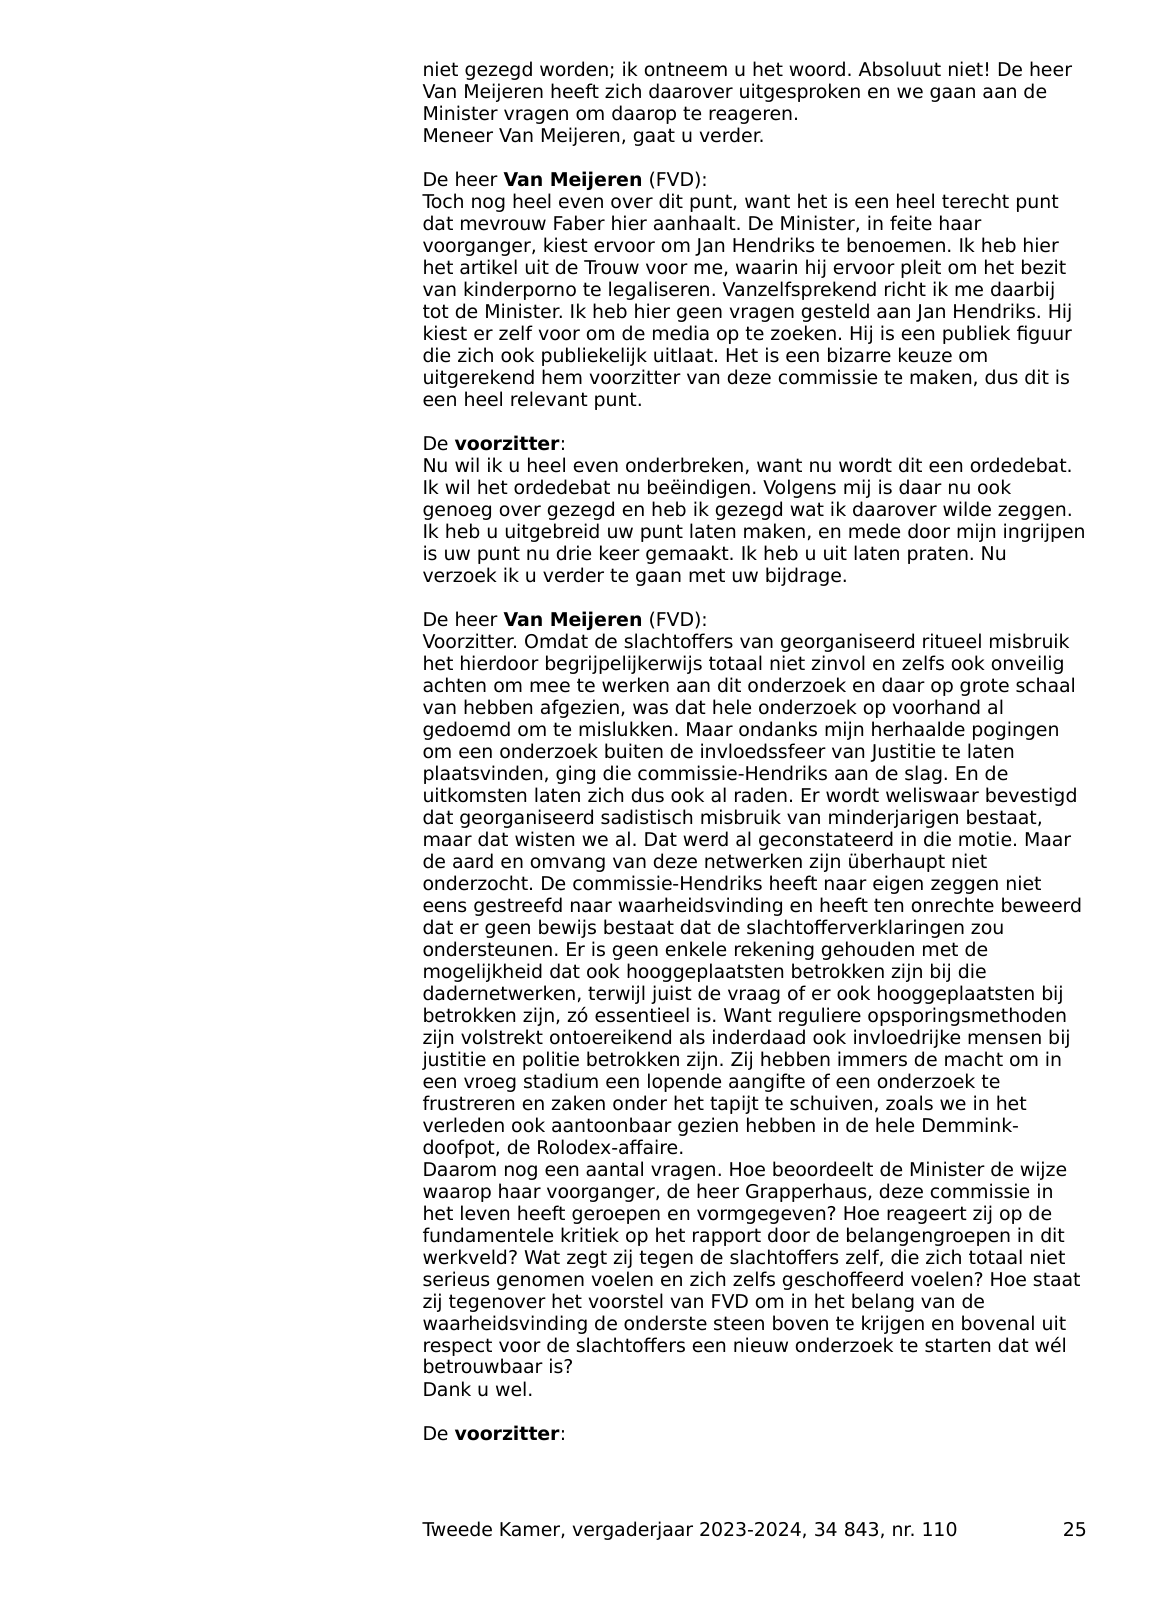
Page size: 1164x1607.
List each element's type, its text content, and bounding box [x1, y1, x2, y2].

text Daarom nog een aantal vragen. Hoe beoordeelt de Minister de wijze waarop haar voorganger, de heer Grapperhaus, deze commissie in het leven heeft geroepen en vormgegeven? Hoe reageert zij op de fundamentele kritiek op het rapport door de belangengroepen in dit werkveld? Wat zegt zij tegen de slachtoffers zelf, die zich totaal niet serieus genomen voelen en zich zelfs geschoffeerd voelen? Hoe staat zij tegenover het voorstel van FVD om in het belang van de waarheidsvinding de onderste steen boven te krijgen en bovenal uit respect voor de slachtoffers een nieuw onderzoek te starten dat wél betrouwbaar is? [422, 1159, 1087, 1378]
text Voorzitter. Omdat de slachtoffers van georganiseerd ritueel misbruik het hierdoor begrijpelijkerwijs totaal niet zinvol en zelfs ook onveilig achten om mee te werken aan dit onderzoek en daar op grote schaal van hebben afgezien, was dat hele onderzoek op voorhand al gedoemd om te mislukken. Maar ondanks mijn herhaalde pogingen om een onderzoek buiten de invloedssfeer van Justitie te laten plaatsvinden, ging die commissie-Hendriks aan de slag. En de uitkomsten laten zich dus ook al raden. Er wordt weliswaar bevestigd dat georganiseerd sadistisch misbruik van minderjarigen bestaat, maar dat wisten we al. Dat werd al geconstateerd in die motie. Maar de aard en omvang van deze netwerken zijn überhaupt niet onderzocht. De commissie-Hendriks heeft naar eigen zeggen niet eens gestreefd naar waarheidsvinding en heeft ten onrechte beweerd dat er geen bewijs bestaat dat de slachtofferverklaringen zou ondersteunen. Er is geen enkele rekening gehouden met de mogelijkheid dat ook hooggeplaatsten betrokken zijn bij die dadernetwerken, terwijl juist de vraag of er ook hooggeplaatsten bij betrokken zijn, zó essentieel is. Want reguliere opsporingsmethoden zijn volstrekt ontoereikend als inderdaad ook invloedrijke mensen bij justitie en politie betrokken zijn. Zij hebben immers de macht om in een vroeg stadium een lopende aangifte of een onderzoek te frustreren en zaken onder het tapijt te schuiven, zoals we in het verleden ook aantoonbaar gezien hebben in de hele Demmink-doofpot, de Rolodex-affaire. [422, 631, 1087, 1159]
text Meneer Van Meijeren, gaat u verder. [422, 125, 1087, 147]
text Toch nog heel even over dit punt, want het is een heel terecht punt dat mevrouw Faber hier aanhaalt. De Minister, in feite haar voorganger, kiest ervoor om Jan Hendriks te benoemen. Ik heb hier het artikel uit de Trouw voor me, waarin hij ervoor pleit om het bezit van kinderporno te legaliseren. Vanzelfsprekend richt ik me daarbij tot de Minister. Ik heb hier geen vragen gesteld aan Jan Hendriks. Hij kiest er zelf voor om de media op te zoeken. Hij is een publiek figuur die zich ook publiekelijk uitlaat. Het is een bizarre keuze om uitgerekend hem voorzitter van deze commissie te maken, dus dit is een heel relevant punt. [422, 191, 1087, 411]
text De voorzitter: [422, 433, 1087, 455]
text De voorzitter: [422, 1423, 1087, 1444]
text De heer Van Meijeren (FVD): [422, 169, 1087, 191]
text Dank u wel. [422, 1378, 1087, 1400]
text Nu wil ik u heel even onderbreken, want nu wordt dit een ordedebat. Ik wil het ordedebat nu beëindigen. Volgens mij is daar nu ook genoeg over gezegd en heb ik gezegd wat ik daarover wilde zeggen. Ik heb u uitgebreid uw punt laten maken, en mede door mijn ingrijpen is uw punt nu drie keer gemaakt. Ik heb u uit laten praten. Nu verzoek ik u verder te gaan met uw bijdrage. [422, 455, 1087, 587]
text De heer Van Meijeren (FVD): [422, 609, 1087, 631]
text niet gezegd worden; ik ontneem u het woord. Absoluut niet! De heer Van Meijeren heeft zich daarover uitgesproken en we gaan aan de Minister vragen om daarop te reageren. [422, 59, 1087, 125]
